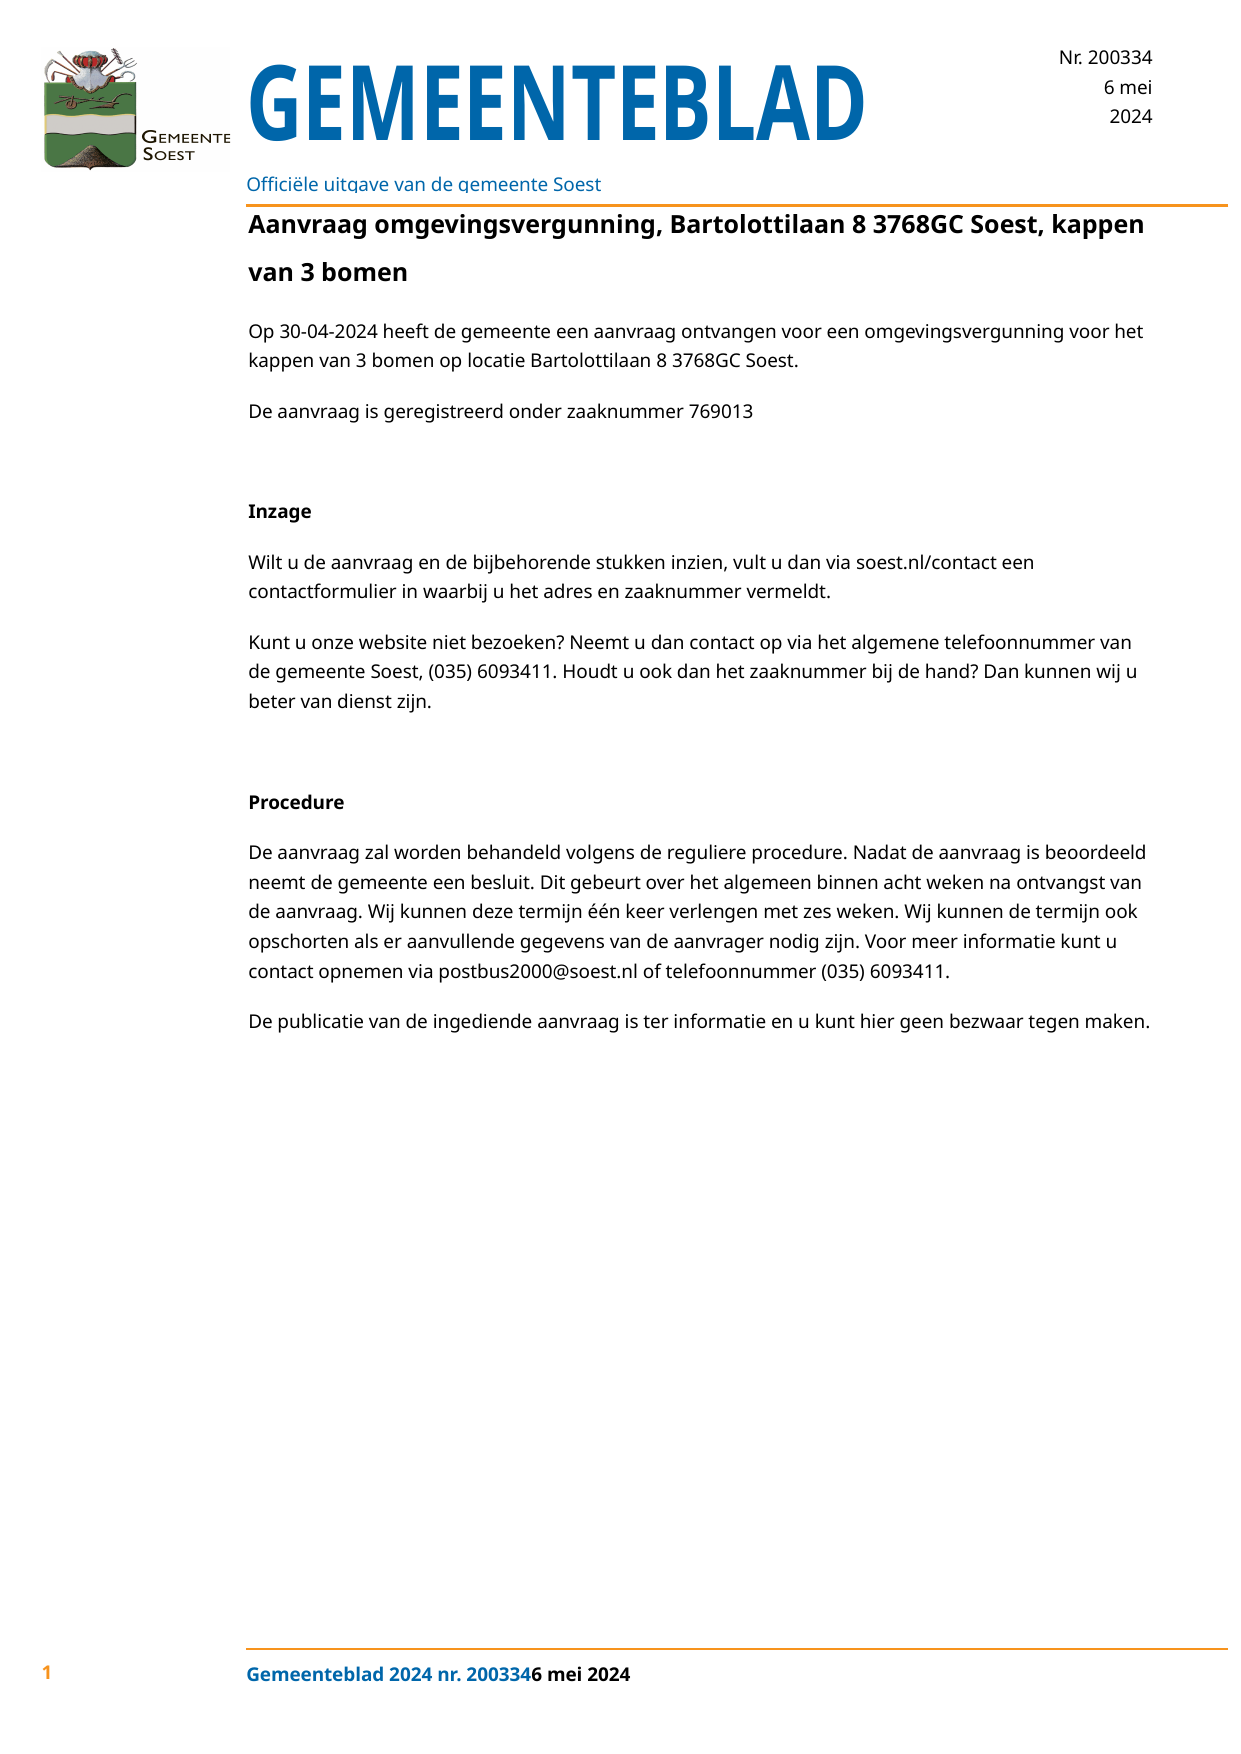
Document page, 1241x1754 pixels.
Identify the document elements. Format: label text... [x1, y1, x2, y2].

text Kunt u onze website niet bezoeken? Neemt u dan contact op via het algemene telefoonnummer van de gemeente Soest, (035) 6093411. Houdt u ook dan het zaaknummer bij de hand? Dan kunnen wij u beter van dienst zijn. [248, 629, 1152, 714]
text De publicatie van de ingediende aanvraag is ter informatie en u kunt hier geen bezwaar tegen maken. [248, 1008, 1152, 1034]
text Aanvraag omgevingsvergunning, Bartolottilaan 8 3768GC Soest, kappen van 3 bomen [248, 207, 1152, 288]
text Op 30-04-2024 heeft de gemeente een aanvraag ontvangen voor een omgevingsvergunning voor het kappen van 3 bomen op locatie Bartolottilaan 8 3768GC Soest. [248, 318, 1152, 373]
text Wilt u de aanvraag en de bijbehorende stukken inzien, vult u dan via soest.nl/contact een contactformulier in waarbij u het adres en zaaknummer vermeldt. [248, 549, 1152, 604]
picture [41, 47, 231, 172]
text De aanvraag is geregistreerd onder zaaknummer 769013 [248, 398, 1152, 424]
text De aanvraag zal worden behandeld volgens de reguliere procedure. Nadat de aanvraag is beoordeeld neemt de gemeente een besluit. Dit gebeurt over het algemeen binnen acht weken na ontvangst van de aanvraag. Wij kunnen deze termijn één keer verlengen met zes weken. Wij kunnen de termijn ook opschorten als er aanvullende gegevens van de aanvrager nodig zijn. Voor meer informatie kunt u contact opnemen via postbus2000@soest.nl of telefoonnummer (035) 6093411. [248, 839, 1152, 984]
text Inzage [248, 499, 1152, 524]
text Procedure [248, 789, 1152, 815]
